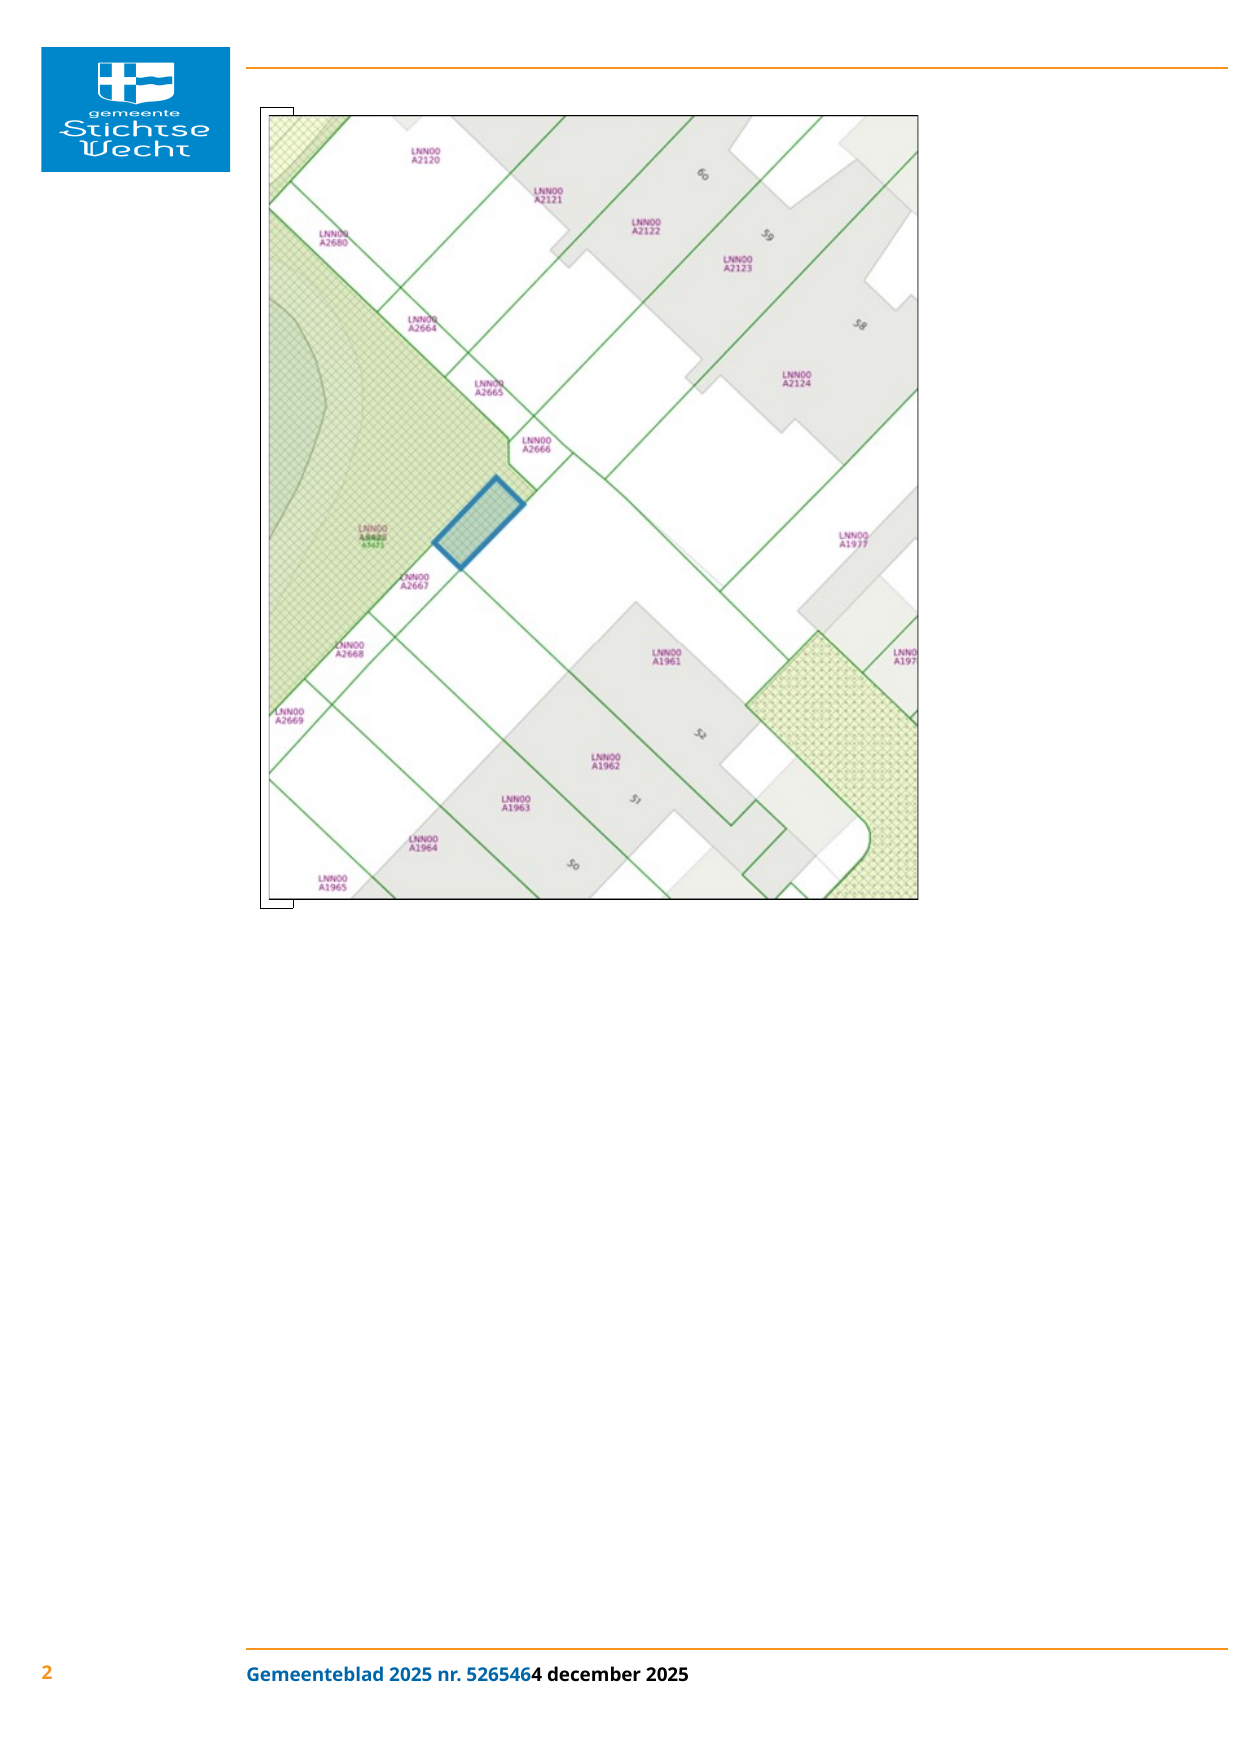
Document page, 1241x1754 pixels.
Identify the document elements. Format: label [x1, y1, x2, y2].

picture [137, 63, 174, 103]
picture [268, 115, 919, 900]
picture [99, 63, 135, 101]
